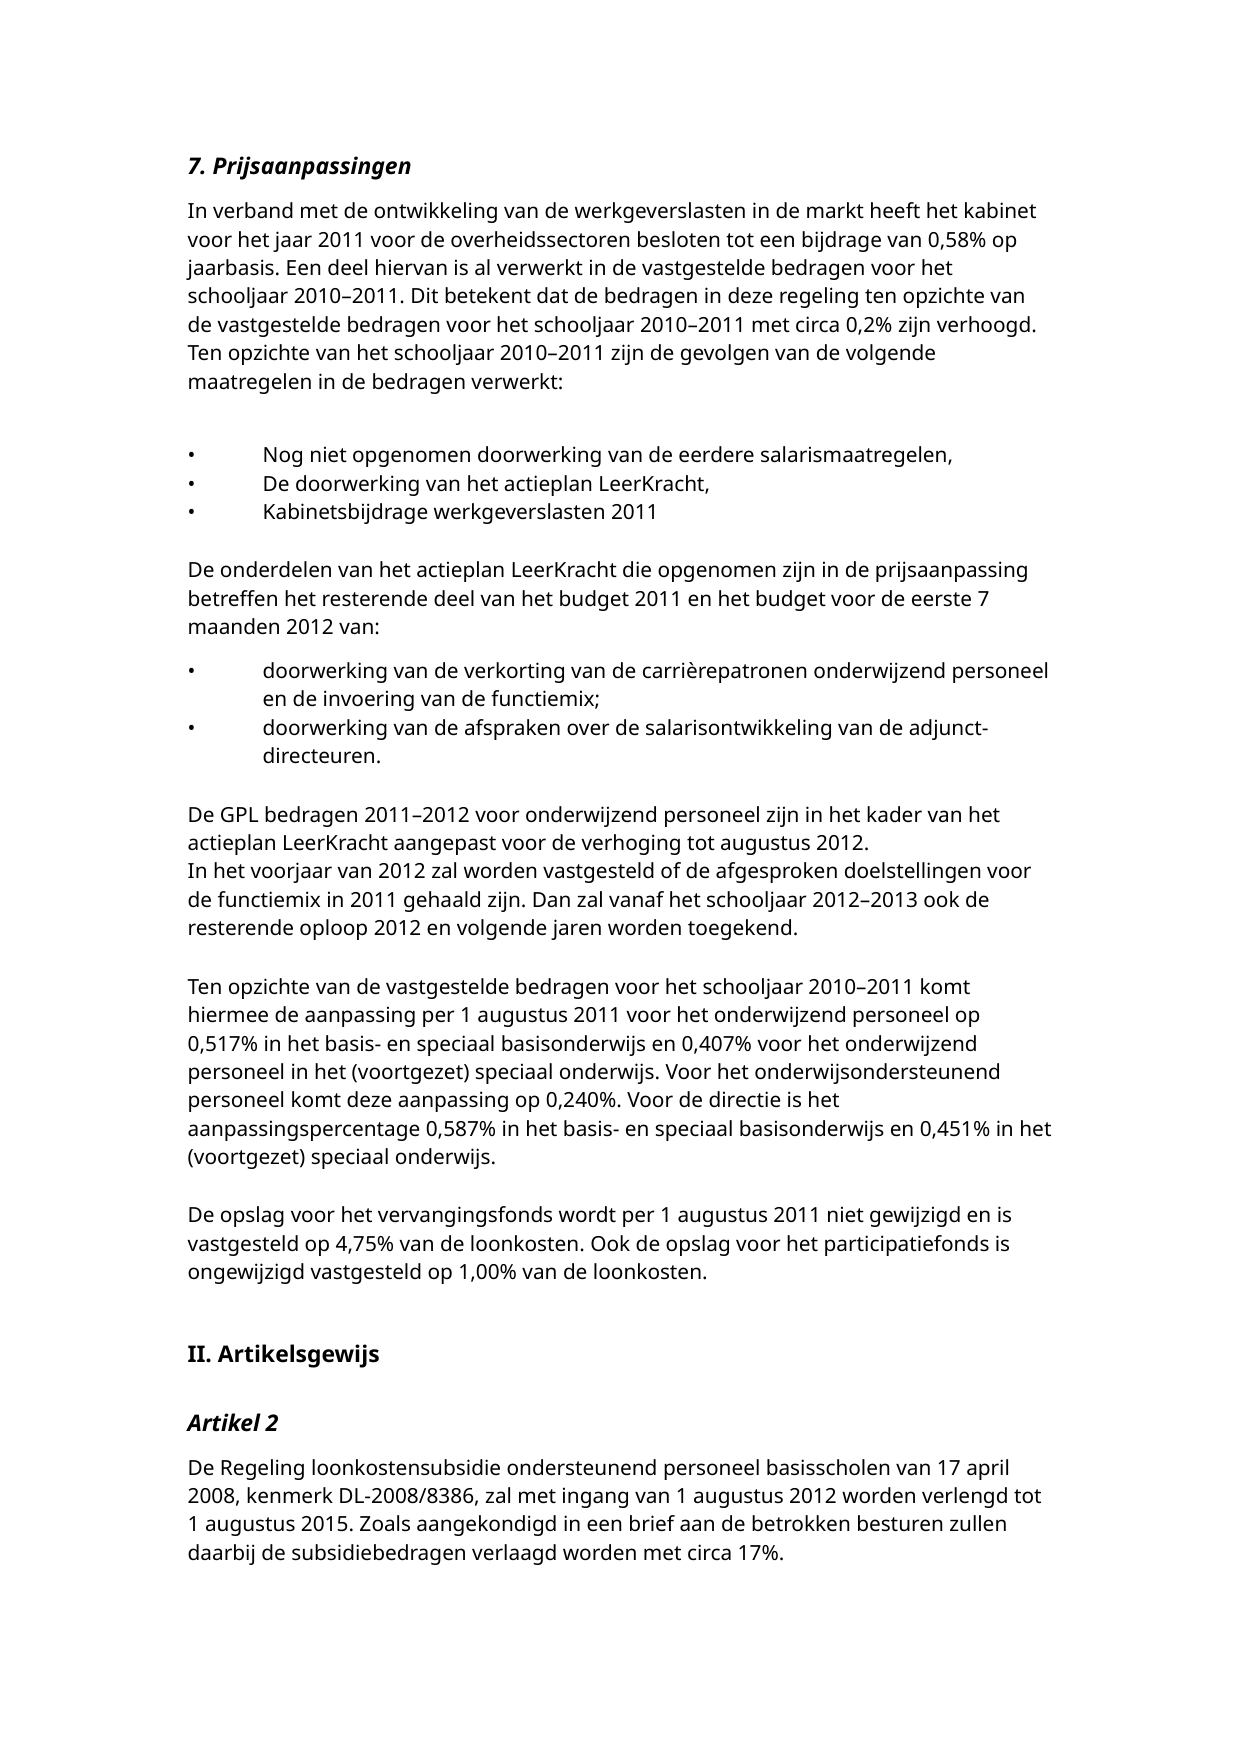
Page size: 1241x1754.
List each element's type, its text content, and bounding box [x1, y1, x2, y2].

text In het voorjaar van 2012 zal worden vastgesteld of de afgesproken doelstellingen voor de functiemix in 2011 gehaald zijn. Dan zal vanaf het schooljaar 2012–2013 ook de resterende oploop 2012 en volgende jaren worden toegekend. [187, 857, 1053, 942]
text De GPL bedragen 2011–2012 voor onderwijzend personeel zijn in het kader van het actieplan LeerKracht aangepast voor de verhoging tot augustus 2012. [187, 800, 1053, 857]
list doorwerking van de verkorting van de carrièrepatronen onderwijzend personeel en de invoering van de functiemix; [187, 656, 1053, 713]
text De Regeling loonkostensubsidie ondersteunend personeel basisscholen van 17 april 2008, kenmerk DL-2008/8386, zal met ingang van 1 augustus 2012 worden verlengd tot 1 augustus 2015. Zoals aangekondigd in een brief aan de betrokken besturen zullen daarbij de subsidiebedragen verlaagd worden met circa 17%. [187, 1453, 1053, 1566]
text In verband met de ontwikkeling van de werkgeverslasten in de markt heeft het kabinet voor het jaar 2011 voor de overheidssectoren besloten tot een bijdrage van 0,58% op jaarbasis. Een deel hiervan is al verwerkt in de vastgestelde bedragen voor het schooljaar 2010–2011. Dit betekent dat de bedragen in deze regeling ten opzichte van de vastgestelde bedragen voor het schooljaar 2010–2011 met circa 0,2% zijn verhoogd. [187, 196, 1053, 338]
list doorwerking van de afspraken over de salarisontwikkeling van de adjunct-directeuren. [187, 713, 1053, 770]
subtitle 7. Prijsaanpassingen [187, 150, 1053, 181]
text De onderdelen van het actieplan LeerKracht die opgenomen zijn in de prijsaanpassing betreffen het resterende deel van het budget 2011 en het budget voor de eerste 7 maanden 2012 van: [187, 556, 1053, 641]
text De opslag voor het vervangingsfonds wordt per 1 augustus 2011 niet gewijzigd en is vastgesteld op 4,75% van de loonkosten. Ook de opslag voor het participatiefonds is ongewijzigd vastgesteld op 1,00% van de loonkosten. [187, 1200, 1053, 1286]
text Ten opzichte van de vastgestelde bedragen voor het schooljaar 2010–2011 komt hiermee de aanpassing per 1 augustus 2011 voor het onderwijzend personeel op 0,517% in het basis- en speciaal basisonderwijs en 0,407% voor het onderwijzend personeel in het (voortgezet) speciaal onderwijs. Voor het onderwijsondersteunend personeel komt deze aanpassing op 0,240%. Voor de directie is het aanpassingspercentage 0,587% in het basis- en speciaal basisonderwijs en 0,451% in het (voortgezet) speciaal onderwijs. [187, 972, 1053, 1171]
list Nog niet opgenomen doorwerking van de eerdere salarismaatregelen, [187, 440, 1053, 469]
text Ten opzichte van het schooljaar 2010–2011 zijn de gevolgen van de volgende maatregelen in de bedragen verwerkt: [187, 338, 1053, 395]
list De doorwerking van het actieplan LeerKracht, [187, 469, 1053, 497]
subtitle Artikel 2 [187, 1406, 1053, 1438]
list Kabinetsbijdrage werkgeverslasten 2011 [187, 497, 1053, 526]
subtitle II. Artikelsgewijs [187, 1338, 1053, 1369]
